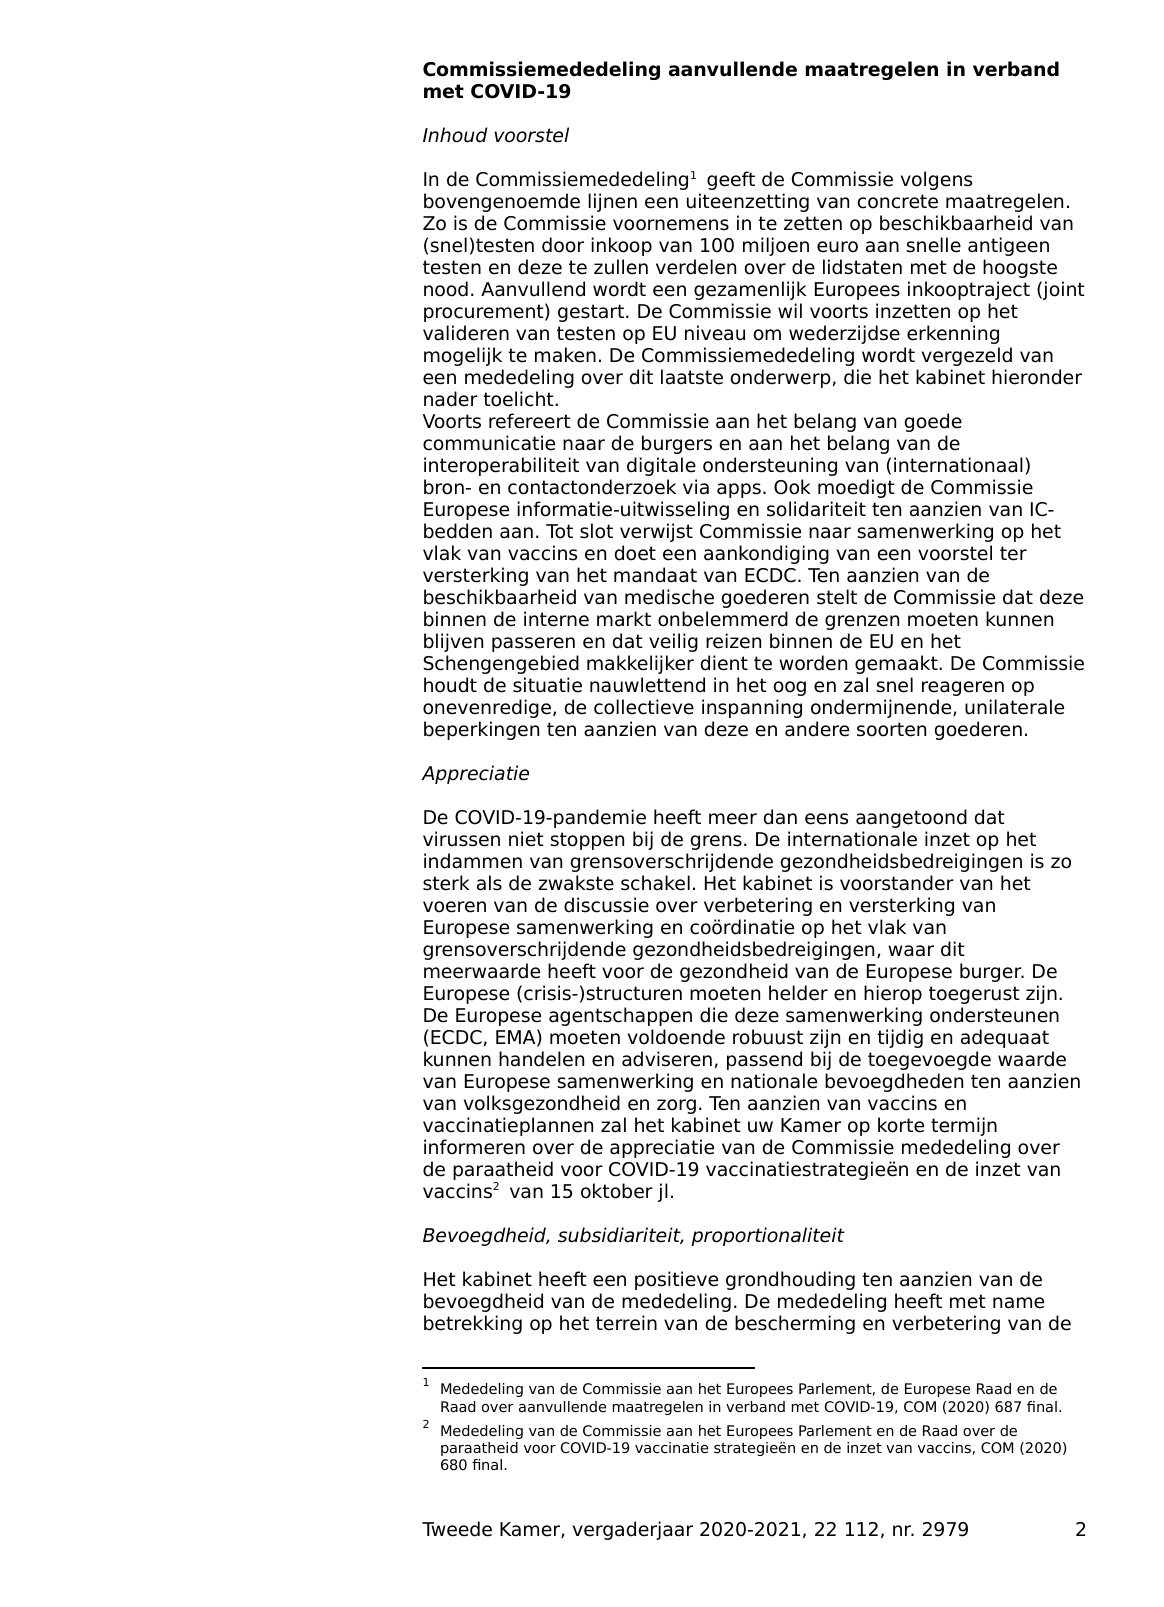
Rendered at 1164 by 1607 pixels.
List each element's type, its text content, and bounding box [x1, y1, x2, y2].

subtitle Inhoud voorstel [422, 125, 1087, 147]
subtitle Commissiemededeling aanvullende maatregelen in verband met COVID-19 [422, 59, 1087, 103]
subtitle Bevoegdheid, subsidiariteit, proportionaliteit [422, 1225, 1087, 1247]
text In de Commissiemededeling geeft de Commissie volgens bovengenoemde lijnen een uiteenzetting van concrete maatregelen. Zo is de Commissie voornemens in te zetten op beschikbaarheid van (snel)testen door inkoop van 100 miljoen euro aan snelle antigeen testen en deze te zullen verdelen over de lidstaten met de hoogste nood. Aanvullend wordt een gezamenlijk Europees inkooptraject (joint procurement) gestart. De Commissie wil voorts inzetten op het valideren van testen op EU niveau om wederzijdse erkenning mogelijk te maken. De Commissiemededeling wordt vergezeld van een mededeling over dit laatste onderwerp, die het kabinet hieronder nader toelicht. [422, 169, 1087, 411]
text Voorts refereert de Commissie aan het belang van goede communicatie naar de burgers en aan het belang van de interoperabiliteit van digitale ondersteuning van (internationaal) bron- en contactonderzoek via apps. Ook moedigt de Commissie Europese informatie-uitwisseling en solidariteit ten aanzien van IC-bedden aan. Tot slot verwijst Commissie naar samenwerking op het vlak van vaccins en doet een aankondiging van een voorstel ter versterking van het mandaat van ECDC. Ten aanzien van de beschikbaarheid van medische goederen stelt de Commissie dat deze binnen de interne markt onbelemmerd de grenzen moeten kunnen blijven passeren en dat veilig reizen binnen de EU en het Schengengebied makkelijker dient te worden gemaakt. De Commissie houdt de situatie nauwlettend in het oog en zal snel reageren op onevenredige, de collectieve inspanning ondermijnende, unilaterale beperkingen ten aanzien van deze en andere soorten goederen. [422, 411, 1087, 741]
text Het kabinet heeft een positieve grondhouding ten aanzien van de bevoegdheid van de mededeling. De mededeling heeft met name betrekking op het terrein van de bescherming en verbetering van de [422, 1269, 1087, 1335]
text Mededeling van de Commissie aan het Europees Parlement en de Raad over de paraatheid voor COVID-19 vaccinatie strategieën en de inzet van vaccins, COM (2020) 680 final. [422, 1418, 1087, 1474]
text Mededeling van de Commissie aan het Europees Parlement, de Europese Raad en de Raad over aanvullende maatregelen in verband met COVID-19, COM (2020) 687 final. [422, 1377, 1087, 1416]
subtitle Appreciatie [422, 763, 1087, 785]
text De COVID-19-pandemie heeft meer dan eens aangetoond dat virussen niet stoppen bij de grens. De internationale inzet op het indammen van grensoverschrijdende gezondheidsbedreigingen is zo sterk als de zwakste schakel. Het kabinet is voorstander van het voeren van de discussie over verbetering en versterking van Europese samenwerking en coördinatie op het vlak van grensoverschrijdende gezondheidsbedreigingen, waar dit meerwaarde heeft voor de gezondheid van de Europese burger. De Europese (crisis-)structuren moeten helder en hierop toegerust zijn. De Europese agentschappen die deze samenwerking ondersteunen (ECDC, EMA) moeten voldoende robuust zijn en tijdig en adequaat kunnen handelen en adviseren, passend bij de toegevoegde waarde van Europese samenwerking en nationale bevoegdheden ten aanzien van volksgezondheid en zorg. Ten aanzien van vaccins en vaccinatieplannen zal het kabinet uw Kamer op korte termijn informeren over de appreciatie van de Commissie mededeling over de paraatheid voor COVID-19 vaccinatiestrategieën en de inzet van vaccins van 15 oktober jl. [422, 807, 1087, 1203]
